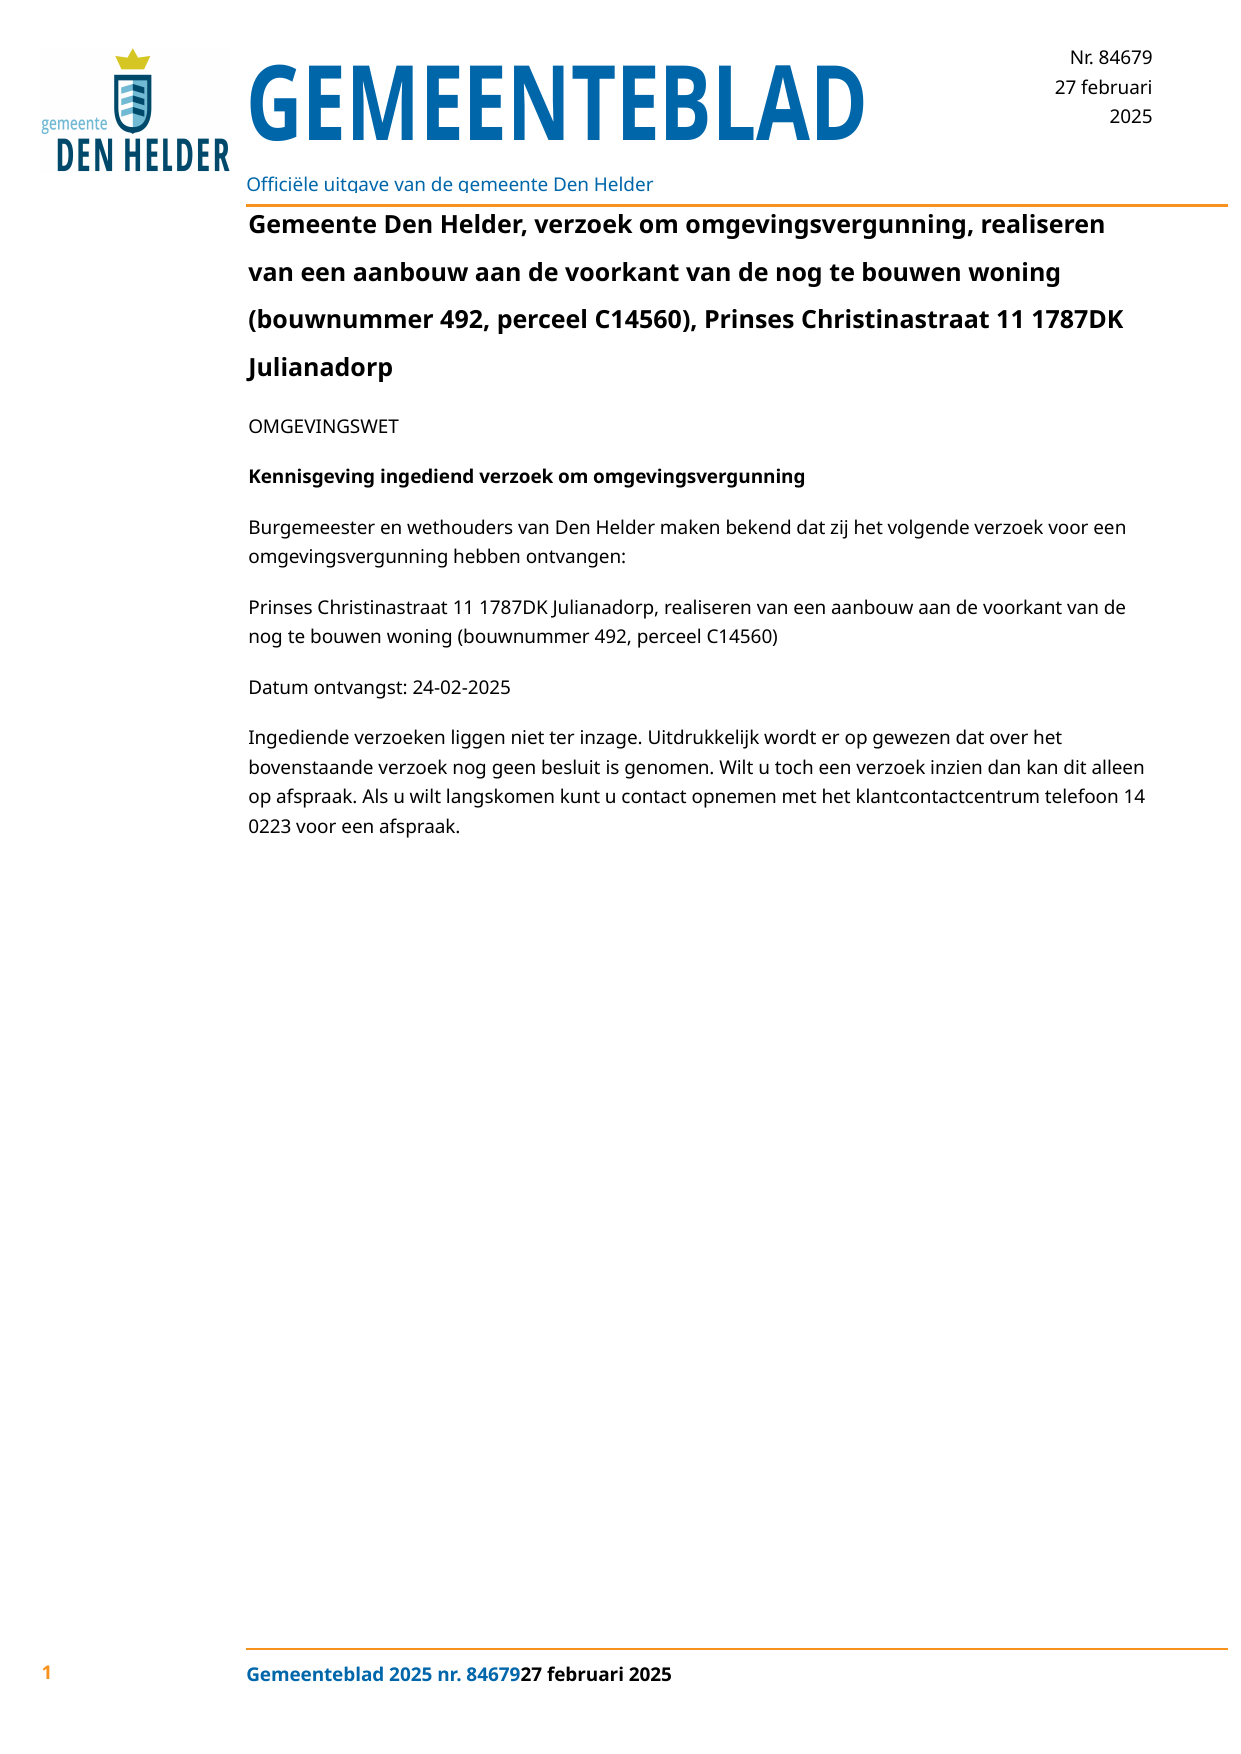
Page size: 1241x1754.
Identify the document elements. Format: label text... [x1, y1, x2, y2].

picture [220, 160, 224, 172]
text OMGEVINGSWET [248, 413, 1152, 439]
text Gemeente Den Helder, verzoek om omgevingsvergunning, realiseren van een aanbouw aan de voorkant van de nog te bouwen woning (bouwnummer 492, perceel C14560), Prinses Christinastraat 11 1787DK Julianadorp [248, 207, 1152, 384]
text Prinses Christinastraat 11 1787DK Julianadorp, realiseren van een aanbouw aan de voorkant van de nog te bouwen woning (bouwnummer 492, perceel C14560) [248, 594, 1152, 649]
picture [100, 154, 106, 172]
text Ingediende verzoeken liggen niet ter inzage. Uitdrukkelijk wordt er op gewezen dat over het bovenstaande verzoek nog geen besluit is genomen. Wilt u toch een verzoek inzien dan kan dit alleen op afspraak. Als u wilt langskomen kunt u contact opnemen met het klantcontactcentrum telefoon 14 0223 voor een afspraak. [248, 724, 1152, 839]
text Kennisgeving ingediend verzoek om omgevingsvergunning [248, 463, 1152, 489]
text Datum ontvangst: 24-02-2025 [248, 674, 1152, 700]
picture [63, 144, 68, 165]
text Burgemeester en wethouders van Den Helder maken bekend dat zij het volgende verzoek voor een omgevingsvergunning hebben ontvangen: [248, 514, 1152, 569]
picture [41, 47, 231, 172]
picture [130, 157, 135, 172]
picture [182, 144, 187, 165]
